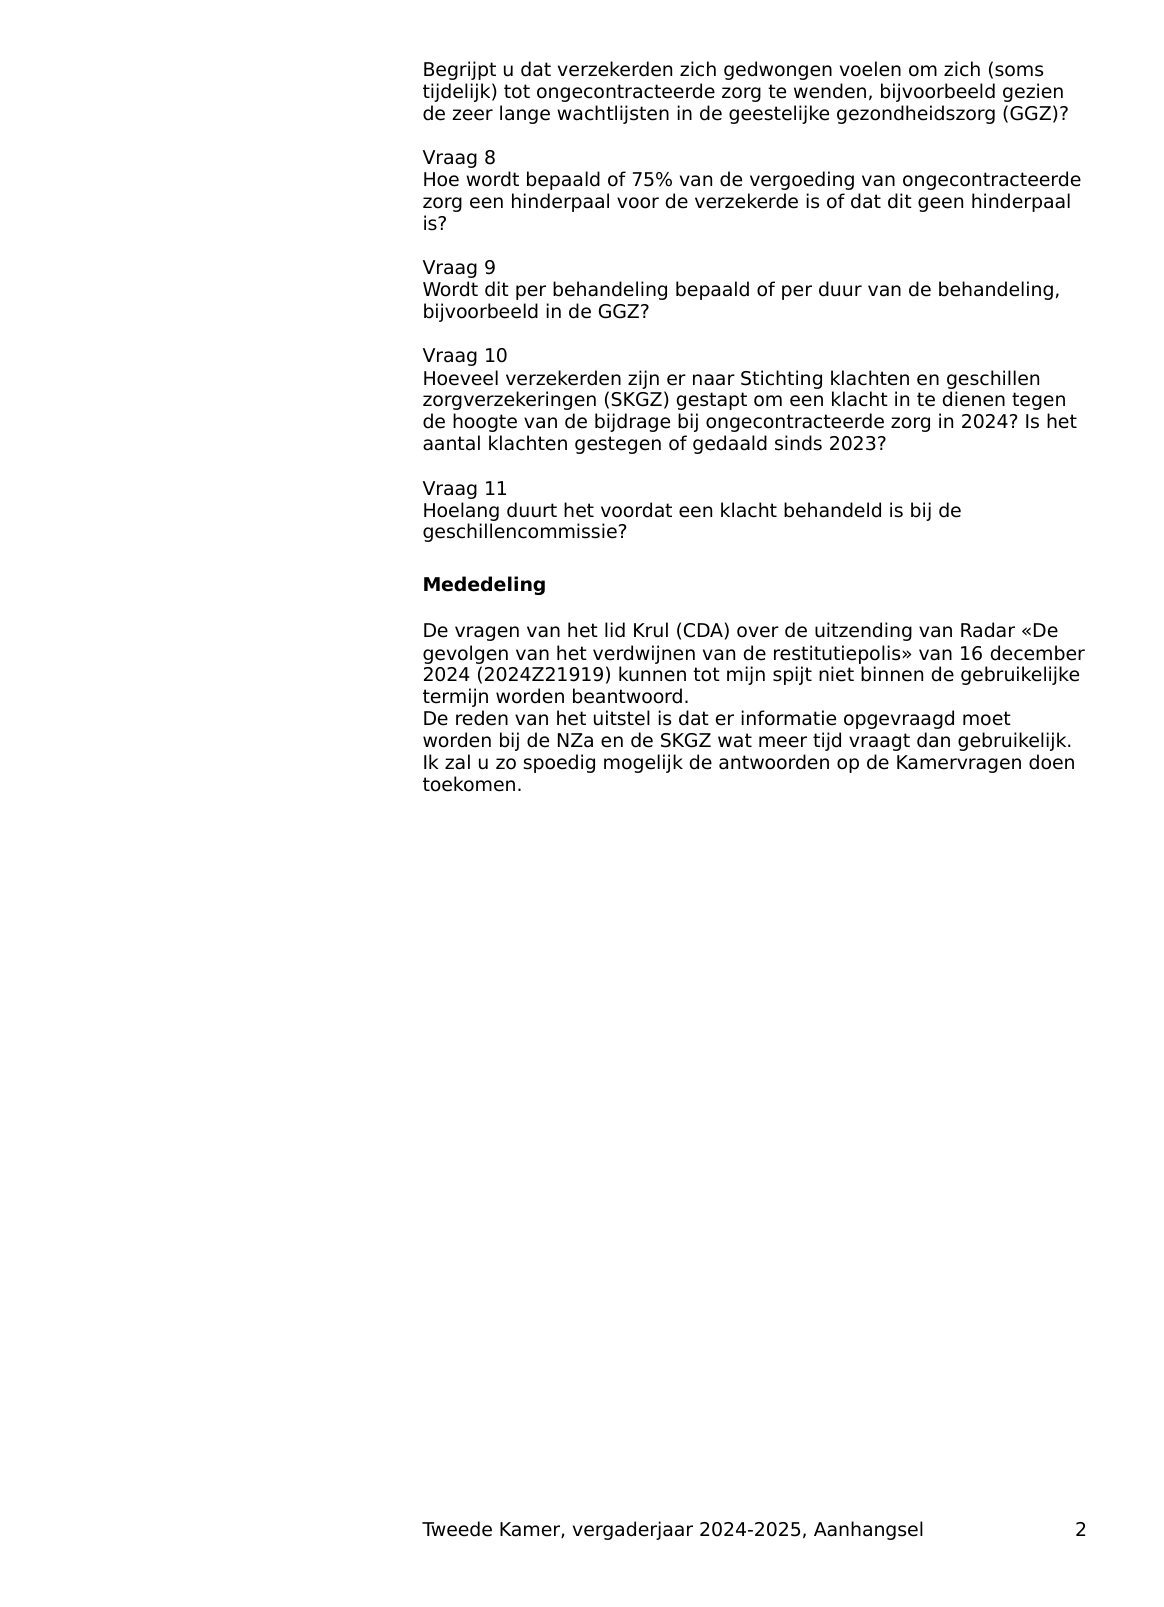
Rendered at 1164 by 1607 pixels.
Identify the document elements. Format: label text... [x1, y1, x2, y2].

text Hoelang duurt het voordat een klacht behandeld is bij de geschillencommissie? [422, 499, 1087, 543]
text Ik zal u zo spoedig mogelijk de antwoorden op de Kamervragen doen toekomen. [422, 752, 1087, 796]
text Vraag 11 [422, 477, 1087, 499]
text Vraag 8 [422, 147, 1087, 169]
text De vragen van het lid Krul (CDA) over de uitzending van Radar «De gevolgen van het verdwijnen van de restitutiepolis» van 16 december 2024 (2024Z21919) kunnen tot mijn spijt niet binnen de gebruikelijke termijn worden beantwoord. [422, 620, 1087, 708]
text Wordt dit per behandeling bepaald of per duur van de behandeling, bijvoorbeeld in de GGZ? [422, 279, 1087, 323]
text Hoe wordt bepaald of 75% van de vergoeding van ongecontracteerde zorg een hinderpaal voor de verzekerde is of dat dit geen hinderpaal is? [422, 169, 1087, 235]
text De reden van het uitstel is dat er informatie opgevraagd moet worden bij de NZa en de SKGZ wat meer tijd vraagt dan gebruikelijk. [422, 708, 1087, 752]
text Vraag 9 [422, 257, 1087, 279]
text Hoeveel verzekerden zijn er naar Stichting klachten en geschillen zorgverzekeringen (SKGZ) gestapt om een klacht in te dienen tegen de hoogte van de bijdrage bij ongecontracteerde zorg in 2024? Is het aantal klachten gestegen of gedaald sinds 2023? [422, 367, 1087, 455]
subtitle Mededeling [422, 573, 1087, 595]
text Begrijpt u dat verzekerden zich gedwongen voelen om zich (soms tijdelijk) tot ongecontracteerde zorg te wenden, bijvoorbeeld gezien de zeer lange wachtlijsten in de geestelijke gezondheidszorg (GGZ)? [422, 59, 1087, 125]
text Vraag 10 [422, 345, 1087, 367]
